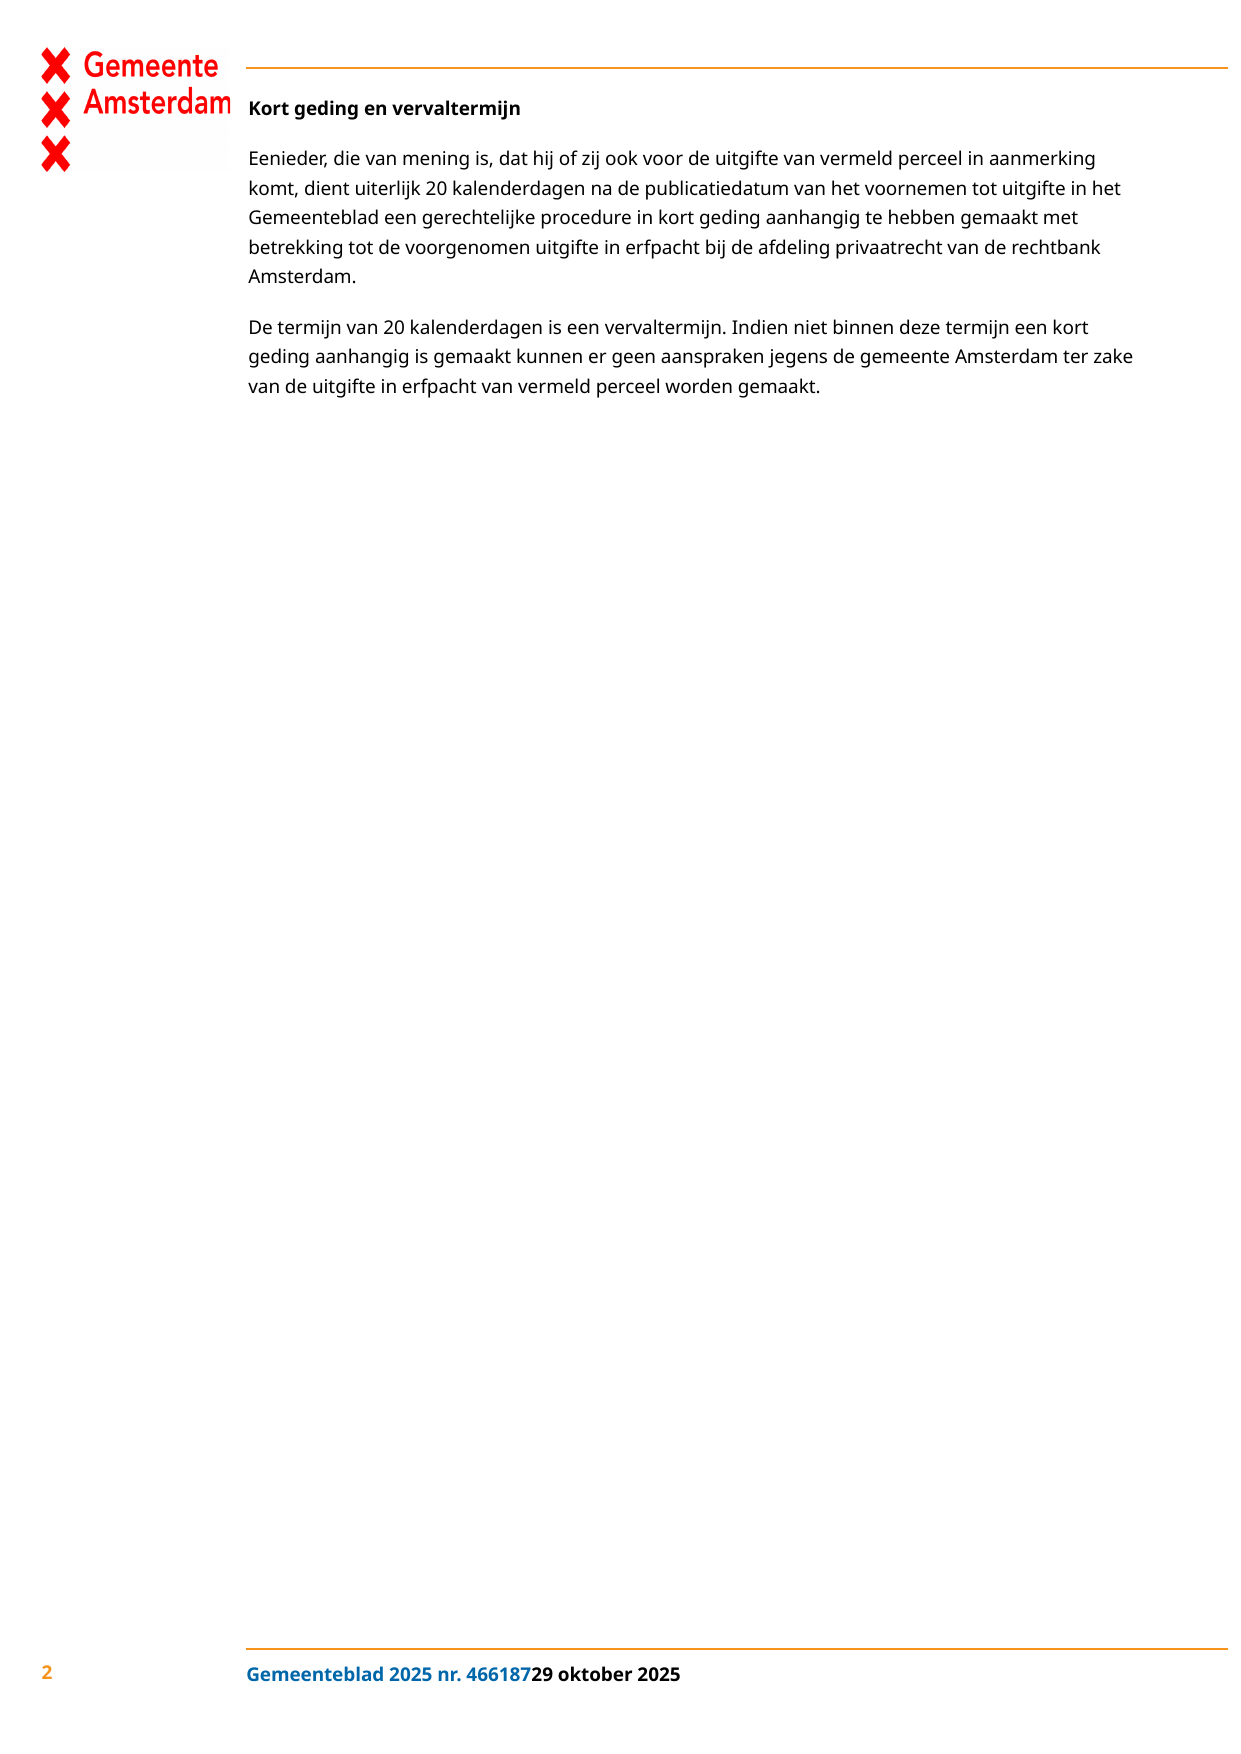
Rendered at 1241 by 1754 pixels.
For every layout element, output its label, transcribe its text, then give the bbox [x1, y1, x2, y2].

picture [41, 47, 231, 172]
text Eenieder, die van mening is, dat hij of zij ook voor de uitgifte van vermeld perceel in aanmerking komt, dient uiterlijk 20 kalenderdagen na de publicatiedatum van het voornemen tot uitgifte in het Gemeenteblad een gerechtelijke procedure in kort geding aanhangig te hebben gemaakt met betrekking tot de voorgenomen uitgifte in erfpacht bij de afdeling privaatrecht van de rechtbank Amsterdam. [248, 145, 1152, 289]
text De termijn van 20 kalenderdagen is een vervaltermijn. Indien niet binnen deze termijn een kort geding aanhangig is gemaakt kunnen er geen aanspraken jegens de gemeente Amsterdam ter zake van de uitgifte in erfpacht van vermeld perceel worden gemaakt. [248, 314, 1152, 399]
text Kort geding en vervaltermijn [248, 95, 1152, 121]
